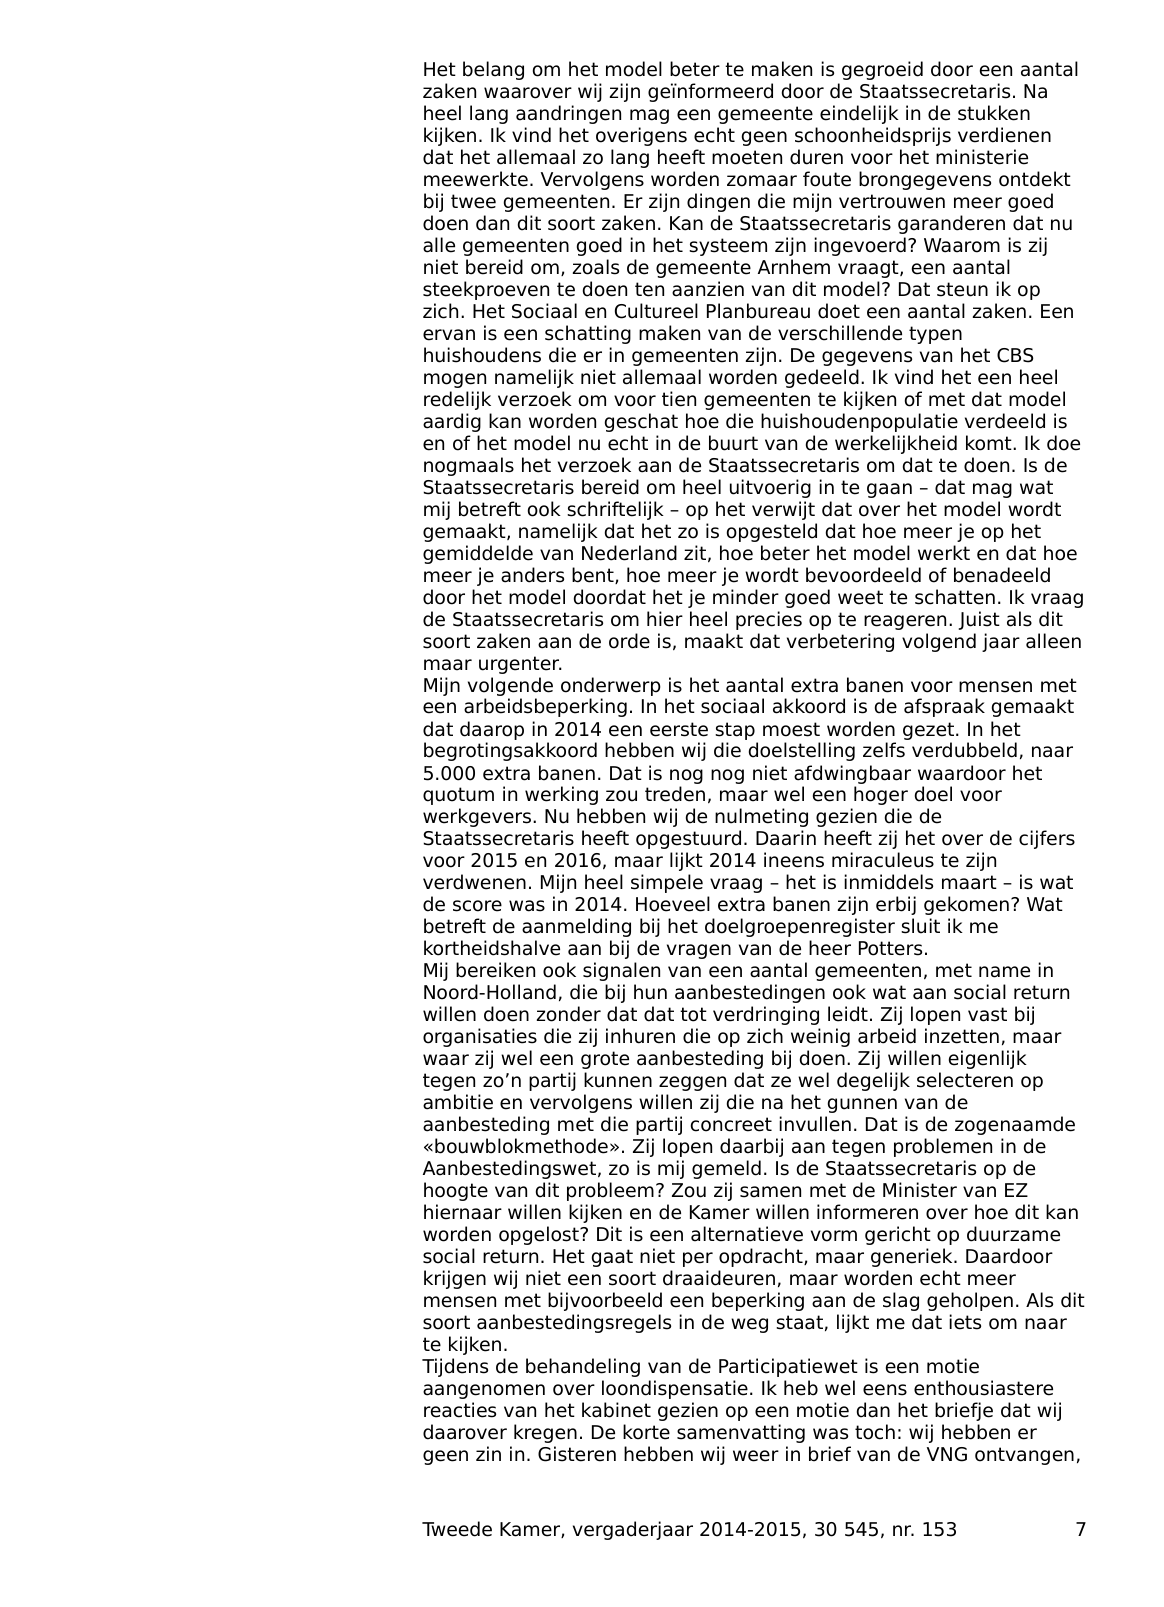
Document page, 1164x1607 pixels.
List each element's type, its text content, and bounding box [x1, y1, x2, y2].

text Het belang om het model beter te maken is gegroeid door een aantal zaken waarover wij zijn geïnformeerd door de Staatssecretaris. Na heel lang aandringen mag een gemeente eindelijk in de stukken kijken. Ik vind het overigens echt geen schoonheidsprijs verdienen dat het allemaal zo lang heeft moeten duren voor het ministerie meewerkte. Vervolgens worden zomaar foute brongegevens ontdekt bij twee gemeenten. Er zijn dingen die mijn vertrouwen meer goed doen dan dit soort zaken. Kan de Staatssecretaris garanderen dat nu alle gemeenten goed in het systeem zijn ingevoerd? Waarom is zij niet bereid om, zoals de gemeente Arnhem vraagt, een aantal steekproeven te doen ten aanzien van dit model? Dat steun ik op zich. Het Sociaal en Cultureel Planbureau doet een aantal zaken. Een ervan is een schatting maken van de verschillende typen huishoudens die er in gemeenten zijn. De gegevens van het CBS mogen namelijk niet allemaal worden gedeeld. Ik vind het een heel redelijk verzoek om voor tien gemeenten te kijken of met dat model aardig kan worden geschat hoe die huishoudenpopulatie verdeeld is en of het model nu echt in de buurt van de werkelijkheid komt. Ik doe nogmaals het verzoek aan de Staatssecretaris om dat te doen. Is de Staatssecretaris bereid om heel uitvoerig in te gaan – dat mag wat mij betreft ook schriftelijk – op het verwijt dat over het model wordt gemaakt, namelijk dat het zo is opgesteld dat hoe meer je op het gemiddelde van Nederland zit, hoe beter het model werkt en dat hoe meer je anders bent, hoe meer je wordt bevoordeeld of benadeeld door het model doordat het je minder goed weet te schatten. Ik vraag de Staatssecretaris om hier heel precies op te reageren. Juist als dit soort zaken aan de orde is, maakt dat verbetering volgend jaar alleen maar urgenter. [422, 59, 1087, 674]
text Mijn volgende onderwerp is het aantal extra banen voor mensen met een arbeidsbeperking. In het sociaal akkoord is de afspraak gemaakt dat daarop in 2014 een eerste stap moest worden gezet. In het begrotingsakkoord hebben wij die doelstelling zelfs verdubbeld, naar 5.000 extra banen. Dat is nog nog niet afdwingbaar waardoor het quotum in werking zou treden, maar wel een hoger doel voor werkgevers. Nu hebben wij de nulmeting gezien die de Staatssecretaris heeft opgestuurd. Daarin heeft zij het over de cijfers voor 2015 en 2016, maar lijkt 2014 ineens miraculeus te zijn verdwenen. Mijn heel simpele vraag – het is inmiddels maart – is wat de score was in 2014. Hoeveel extra banen zijn erbij gekomen? Wat betreft de aanmelding bij het doelgroepenregister sluit ik me kortheidshalve aan bij de vragen van de heer Potters. [422, 674, 1087, 960]
text Tijdens de behandeling van de Participatiewet is een motie aangenomen over loondispensatie. Ik heb wel eens enthousiastere reacties van het kabinet gezien op een motie dan het briefje dat wij daarover kregen. De korte samenvatting was toch: wij hebben er geen zin in. Gisteren hebben wij weer in brief van de VNG ontvangen, [422, 1356, 1087, 1466]
text Mij bereiken ook signalen van een aantal gemeenten, met name in Noord-Holland, die bij hun aanbestedingen ook wat aan social return willen doen zonder dat dat tot verdringing leidt. Zij lopen vast bij organisaties die zij inhuren die op zich weinig arbeid inzetten, maar waar zij wel een grote aanbesteding bij doen. Zij willen eigenlijk tegen zo’n partij kunnen zeggen dat ze wel degelijk selecteren op ambitie en vervolgens willen zij die na het gunnen van de aanbesteding met die partij concreet invullen. Dat is de zogenaamde «bouwblokmethode». Zij lopen daarbij aan tegen problemen in de Aanbestedingswet, zo is mij gemeld. Is de Staatssecretaris op de hoogte van dit probleem? Zou zij samen met de Minister van EZ hiernaar willen kijken en de Kamer willen informeren over hoe dit kan worden opgelost? Dit is een alternatieve vorm gericht op duurzame social return. Het gaat niet per opdracht, maar generiek. Daardoor krijgen wij niet een soort draaideuren, maar worden echt meer mensen met bijvoorbeeld een beperking aan de slag geholpen. Als dit soort aanbestedingsregels in de weg staat, lijkt me dat iets om naar te kijken. [422, 960, 1087, 1356]
